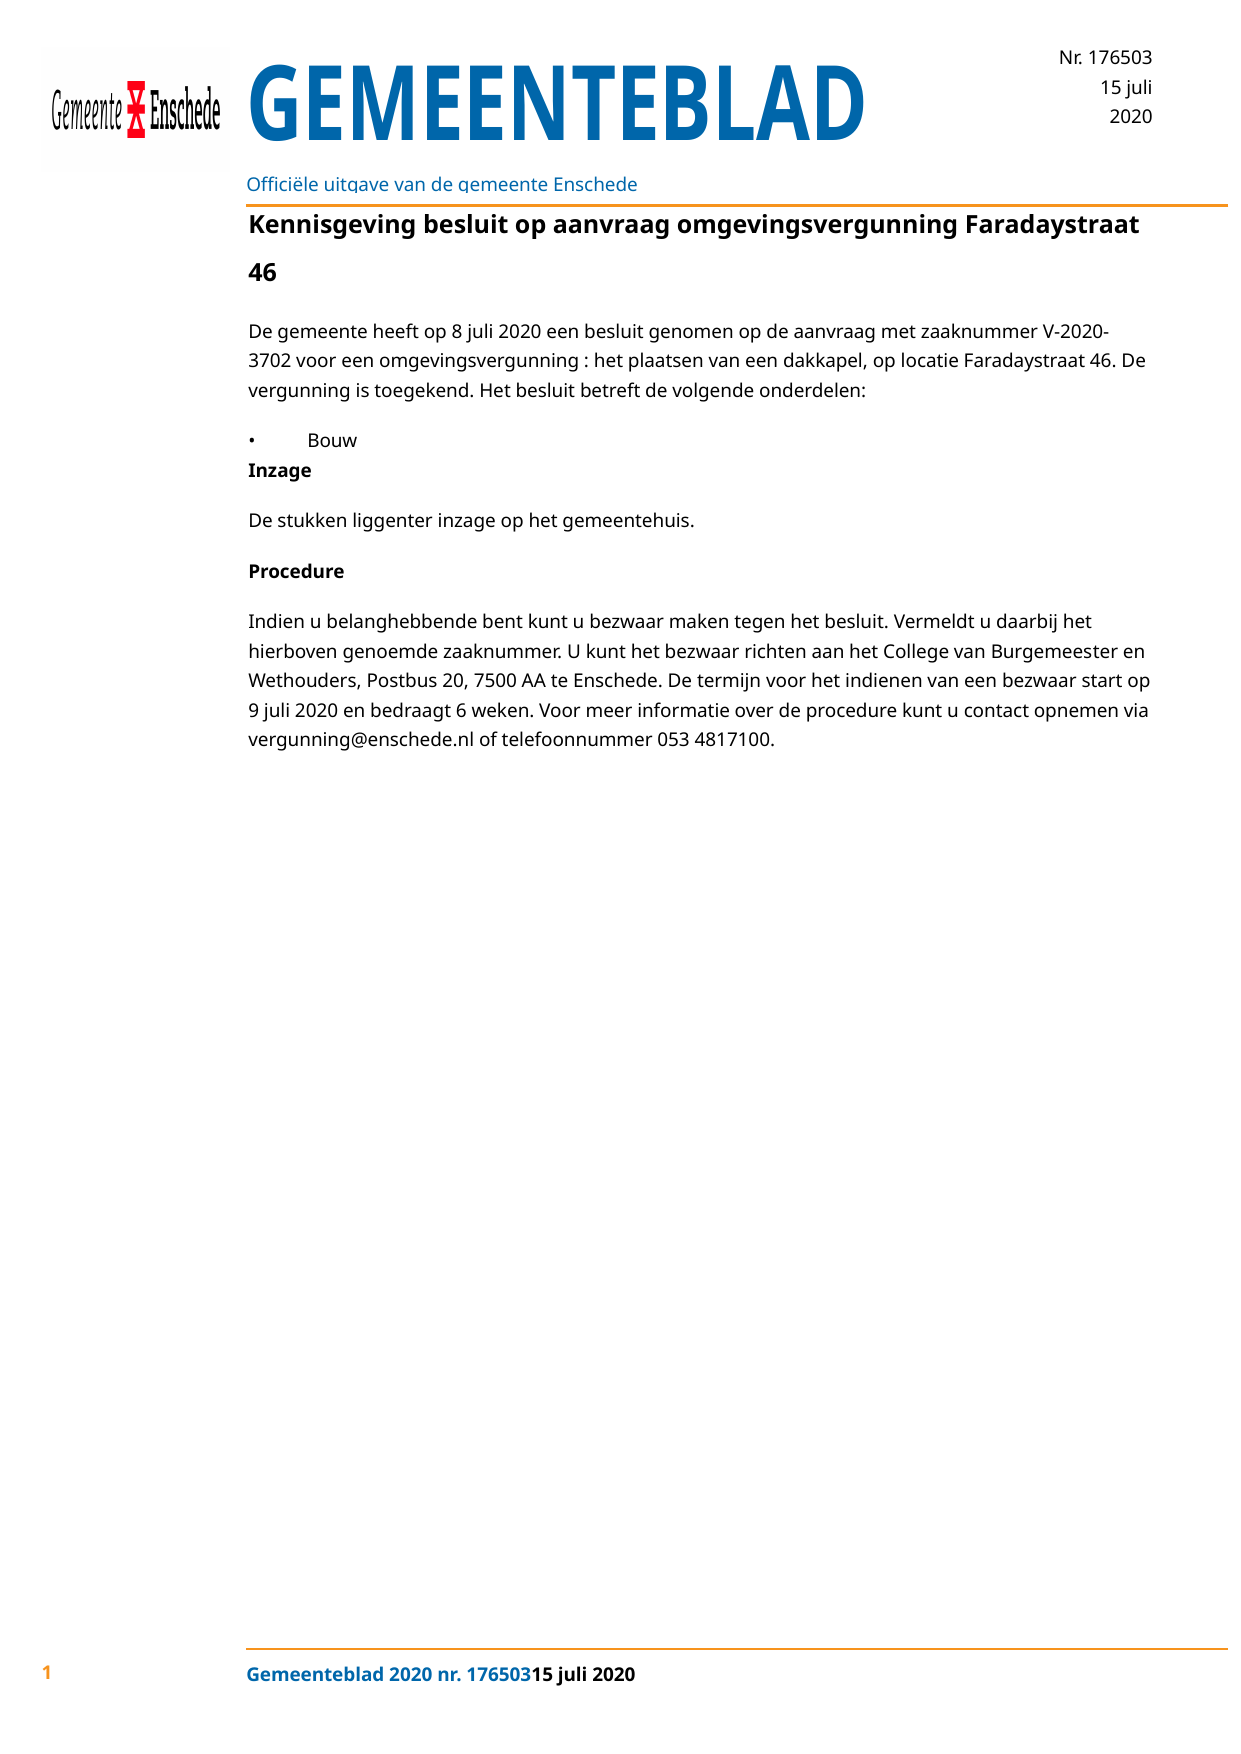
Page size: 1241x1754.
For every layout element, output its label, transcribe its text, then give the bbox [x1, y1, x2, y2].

text De stukken liggenter inzage op het gemeentehuis. [248, 507, 1152, 533]
text Procedure [248, 558, 1152, 584]
text De gemeente heeft op 8 juli 2020 een besluit genomen op de aanvraag met zaaknummer V-2020-3702 voor een omgevingsvergunning : het plaatsen van een dakkapel, op locatie Faradaystraat 46. De vergunning is toegekend. Het besluit betreft de volgende onderdelen: [248, 318, 1152, 403]
text Kennisgeving besluit op aanvraag omgevingsvergunning Faradaystraat 46 [248, 207, 1152, 288]
list Bouw [248, 427, 1152, 453]
text Inzage [248, 457, 1152, 483]
text Indien u belanghebbende bent kunt u bezwaar maken tegen het besluit. Vermeldt u daarbij het hierboven genoemde zaaknummer. U kunt het bezwaar richten aan het College van Burgemees­ter en Wethouders, Postbus 20, 7500 AA te Enschede. De termijn voor het indienen van een bezwaar start op 9 juli 2020 en bedraagt 6 weken. Voor meer informatie over de procedure kunt u contact opnemen via vergunning@enschede.nl of telefoonnummer 053 4817100. [248, 608, 1152, 752]
picture [41, 47, 231, 172]
